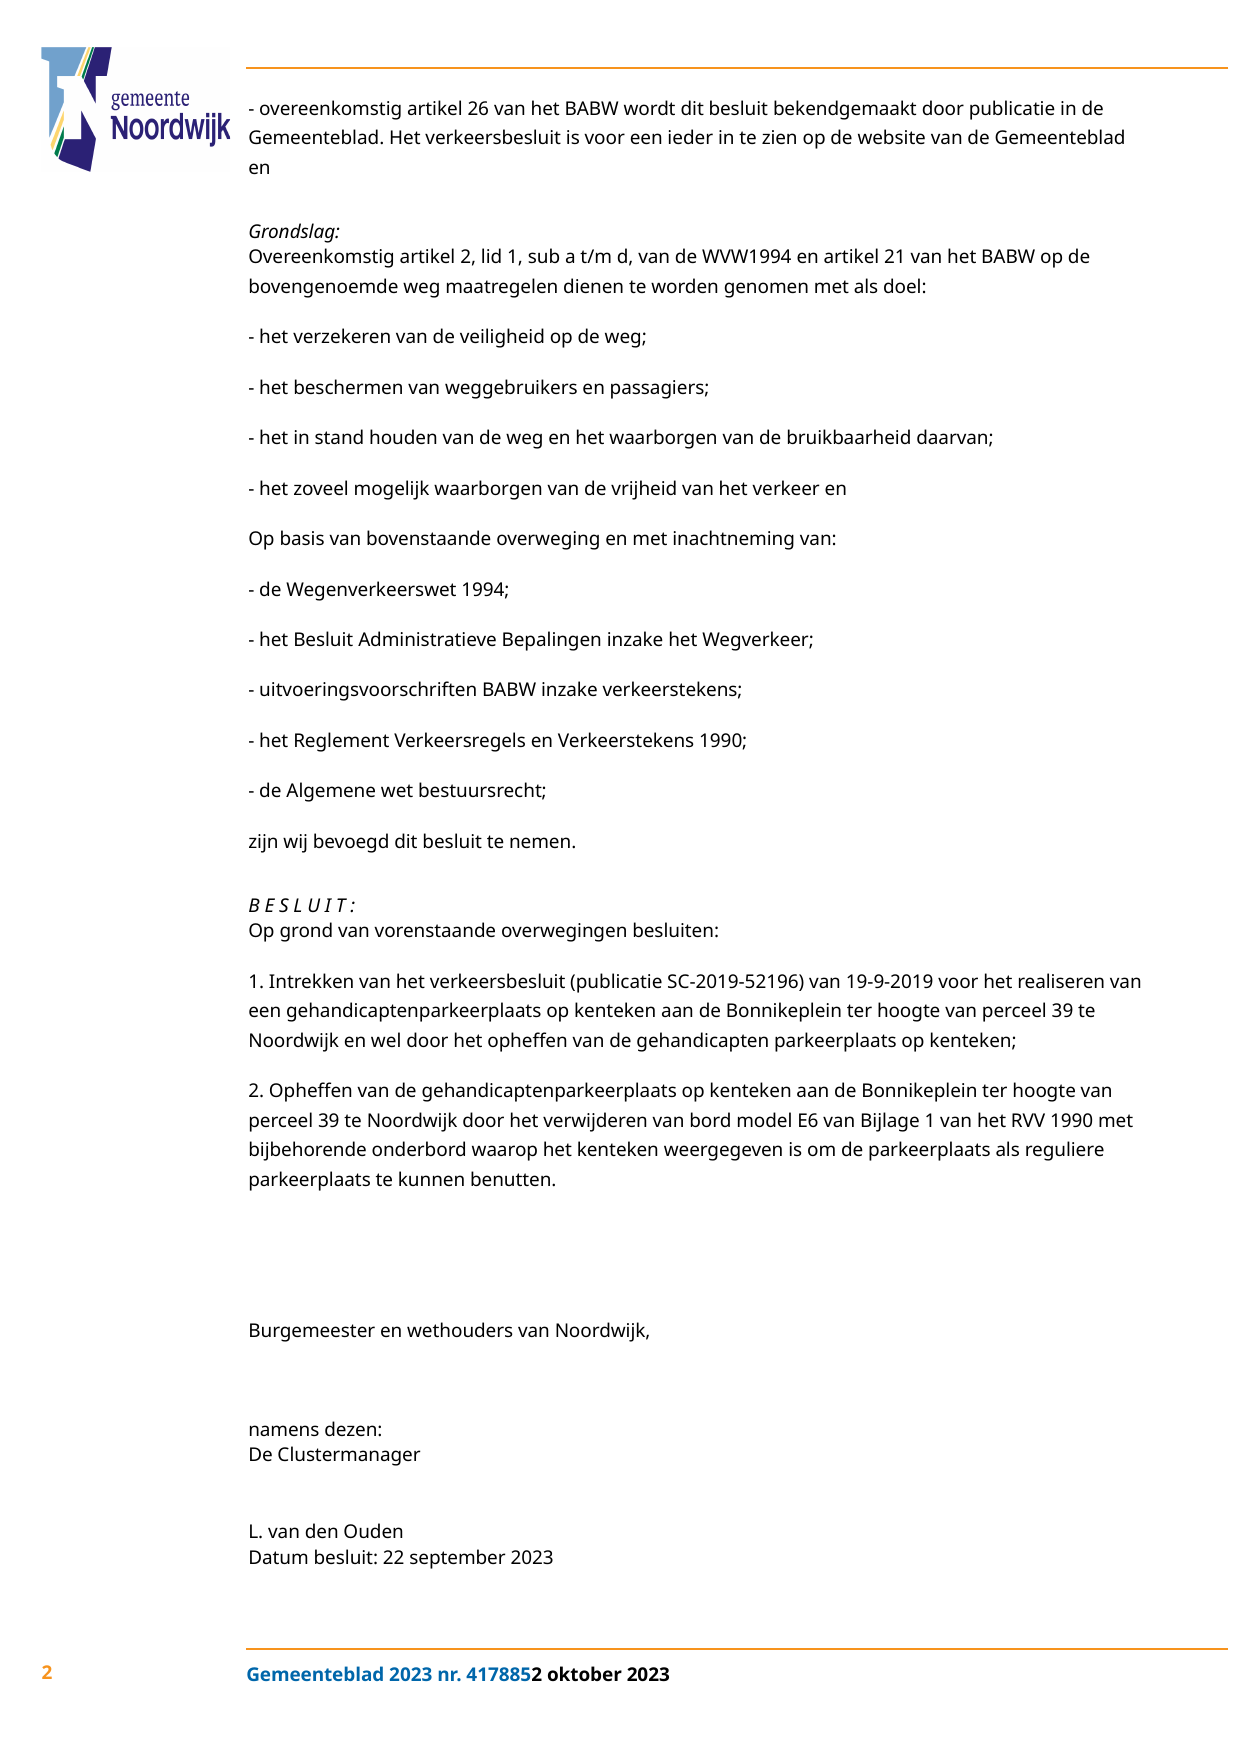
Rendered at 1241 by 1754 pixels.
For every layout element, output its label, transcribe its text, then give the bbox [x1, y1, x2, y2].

text B E S L U I T : [248, 892, 1152, 917]
text 2. Opheffen van de gehandicaptenparkeerplaats op kenteken aan de Bonnikeplein ter hoogte van perceel 39 te Noordwijk door het verwijderen van bord model E6 van Bijlage 1 van het RVV 1990 met bijbehorende onderbord waarop het kenteken weergegeven is om de parkeerplaats als reguliere parkeerplaats te kunnen benutten. [248, 1077, 1152, 1192]
text - het in stand houden van de weg en het waarborgen van de bruikbaarheid daarvan; [248, 424, 1152, 450]
text Op basis van bovenstaande overweging en met inachtneming van: [248, 525, 1152, 551]
text - het Besluit Administratieve Bepalingen inzake het Wegverkeer; [248, 626, 1152, 652]
text Datum besluit: 22 september 2023 [248, 1544, 1152, 1570]
text L. van den Ouden [248, 1519, 1152, 1544]
text - het zoveel mogelijk waarborgen van de vrijheid van het verkeer en [248, 475, 1152, 501]
text Op grond van vorenstaande overwegingen besluiten: [248, 917, 1152, 943]
text - de Wegenverkeerswet 1994; [248, 576, 1152, 601]
text - het beschermen van weggebruikers en passagiers; [248, 374, 1152, 400]
text - de Algemene wet bestuursrecht; [248, 777, 1152, 803]
text 1. Intrekken van het verkeersbesluit (publicatie SC-2019-52196) van 19-9-2019 voor het realiseren van een gehandicaptenparkeerplaats op kenteken aan de Bonnikeplein ter hoogte van perceel 39 te Noordwijk en wel door het opheffen van de gehandicapten parkeerplaats op kenteken; [248, 968, 1152, 1053]
text - het verzekeren van de veiligheid op de weg; [248, 324, 1152, 349]
text - het Reglement Verkeersregels en Verkeerstekens 1990; [248, 727, 1152, 753]
text Grondslag: [248, 218, 1152, 244]
text Burgemeester en wethouders van Noordwijk, [248, 1317, 1152, 1343]
text namens dezen: [248, 1416, 1152, 1441]
text - overeenkomstig artikel 26 van het BABW wordt dit besluit bekendgemaakt door publicatie in de Gemeenteblad. Het verkeersbesluit is voor een ieder in te zien op de website van de Gemeenteblad en [248, 95, 1152, 180]
text - uitvoeringsvoorschriften BABW inzake verkeerstekens; [248, 677, 1152, 702]
text Overeenkomstig artikel 2, lid 1, sub a t/m d, van de WVW1994 en artikel 21 van het BABW op de bovengenoemde weg maatregelen dienen te worden genomen met als doel: [248, 244, 1152, 299]
text De Clustermanager [248, 1441, 1152, 1467]
text zijn wij bevoegd dit besluit te nemen. [248, 828, 1152, 853]
picture [41, 47, 231, 172]
